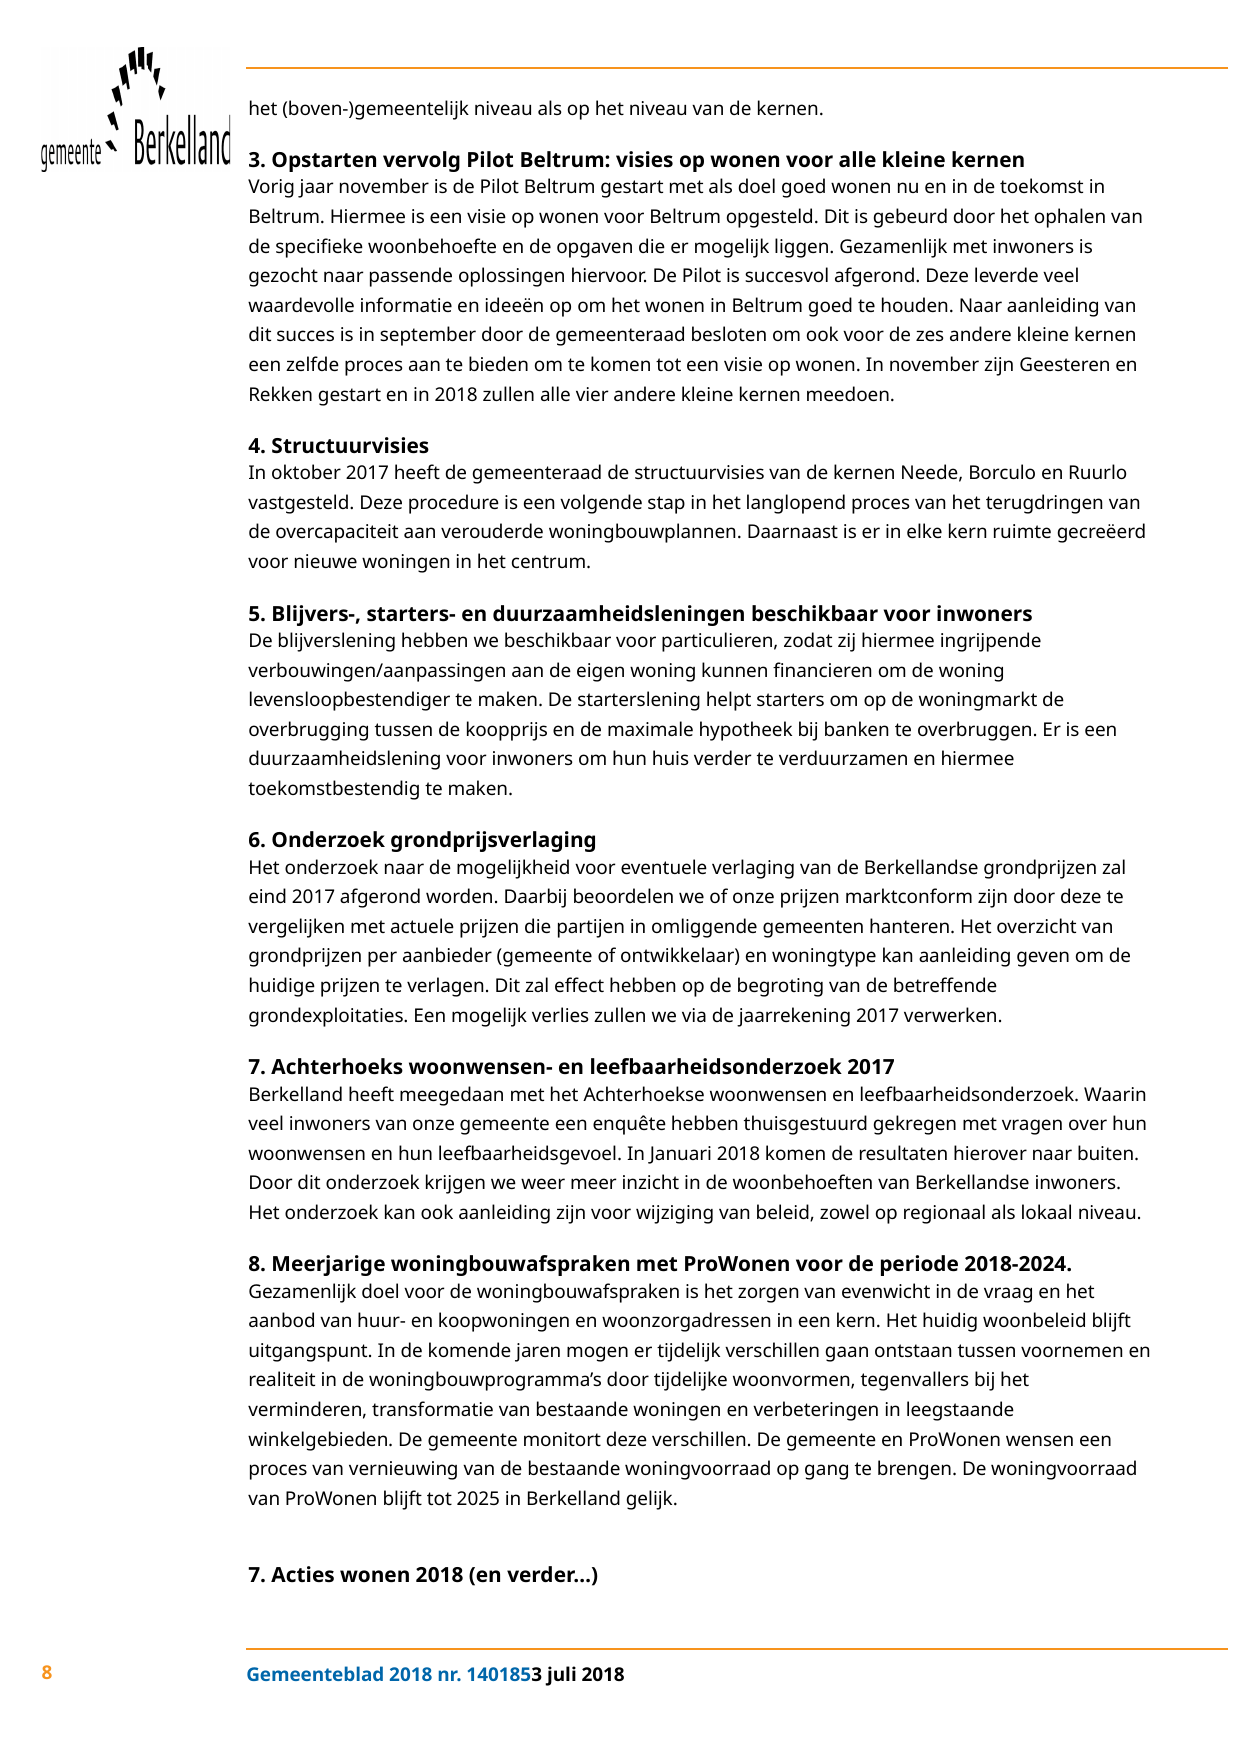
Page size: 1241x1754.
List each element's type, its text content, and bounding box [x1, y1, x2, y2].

text 7. Achterhoeks woonwensen- en leefbaarheidsonderzoek 2017 [248, 1052, 1152, 1081]
text 7. Acties wonen 2018 (en verder…) [248, 1560, 1152, 1589]
text 8. Meerjarige woningbouwafspraken met ProWonen voor de periode 2018-2024. [248, 1249, 1152, 1278]
picture [41, 47, 231, 172]
text Het onderzoek naar de mogelijkheid voor eventuele verlaging van de Berkellandse grondprijzen zal eind 2017 afgerond worden. Daarbij beoordelen we of onze prijzen marktconform zijn door deze te vergelijken met actuele prijzen die partijen in omliggende gemeenten hanteren. Het overzicht van grondprijzen per aanbieder (gemeente of ontwikkelaar) en woningtype kan aanleiding geven om de huidige prijzen te verlagen. Dit zal effect hebben op de begroting van de betreffende grondexploitaties. Een mogelijk verlies zullen we via de jaarrekening 2017 verwerken. [248, 854, 1152, 1028]
text 6. Onderzoek grondprijsverlaging [248, 826, 1152, 854]
text Gezamenlijk doel voor de woningbouwafspraken is het zorgen van evenwicht in de vraag en het aanbod van huur- en koopwoningen en woonzorgadressen in een kern. Het huidig woonbeleid blijft uitgangspunt. In de komende jaren mogen er tijdelijk verschillen gaan ontstaan tussen voornemen en realiteit in de woningbouwprogramma’s door tijdelijke woonvormen, tegenvallers bij het verminderen, transformatie van bestaande woningen en verbeteringen in leegstaande winkelgebieden. De gemeente monitort deze verschillen. De gemeente en ProWonen wensen een proces van vernieuwing van de bestaande woningvoorraad op gang te brengen. De woningvoorraad van ProWonen blijft tot 2025 in Berkelland gelijk. [248, 1278, 1152, 1511]
text het (boven-)gemeentelijk niveau als op het niveau van de kernen. [248, 95, 1152, 121]
text 4. Structuurvisies [248, 431, 1152, 459]
text In oktober 2017 heeft de gemeenteraad de structuurvisies van de kernen Neede, Borculo en Ruurlo vastgesteld. Deze procedure is een volgende stap in het langlopend proces van het terugdringen van de overcapaciteit aan verouderde woningbouwplannen. Daarnaast is er in elke kern ruimte gecreëerd voor nieuwe woningen in het centrum. [248, 459, 1152, 574]
text Berkelland heeft meegedaan met het Achterhoekse woonwensen en leefbaarheidsonderzoek. Waarin veel inwoners van onze gemeente een enquête hebben thuisgestuurd gekregen met vragen over hun woonwensen en hun leefbaarheidsgevoel. In Januari 2018 komen de resultaten hierover naar buiten. Door dit onderzoek krijgen we weer meer inzicht in de woonbehoeften van Berkellandse inwoners. Het onderzoek kan ook aanleiding zijn voor wijziging van beleid, zowel op regionaal als lokaal niveau. [248, 1081, 1152, 1225]
text 3. Opstarten vervolg Pilot Beltrum: visies op wonen voor alle kleine kernen [248, 145, 1152, 174]
text Vorig jaar november is de Pilot Beltrum gestart met als doel goed wonen nu en in de toekomst in Beltrum. Hiermee is een visie op wonen voor Beltrum opgesteld. Dit is gebeurd door het ophalen van de specifieke woonbehoefte en de opgaven die er mogelijk liggen. Gezamenlijk met inwoners is gezocht naar passende oplossingen hiervoor. De Pilot is succesvol afgerond. Deze leverde veel waardevolle informatie en ideeën op om het wonen in Beltrum goed te houden. Naar aanleiding van dit succes is in september door de gemeenteraad besloten om ook voor de zes andere kleine kernen een zelfde proces aan te bieden om te komen tot een visie op wonen. In november zijn Geesteren en Rekken gestart en in 2018 zullen alle vier andere kleine kernen meedoen. [248, 174, 1152, 406]
text De blijverslening hebben we beschikbaar voor particulieren, zodat zij hiermee ingrijpende verbouwingen/aanpassingen aan de eigen woning kunnen financieren om de woning levensloopbestendiger te maken. De starterslening helpt starters om op de woningmarkt de overbrugging tussen de koopprijs en de maximale hypotheek bij banken te overbruggen. Er is een duurzaamheidslening voor inwoners om hun huis verder te verduurzamen en hiermee toekomstbestendig te maken. [248, 627, 1152, 801]
text 5. Blijvers-, starters- en duurzaamheidsleningen beschikbaar voor inwoners [248, 599, 1152, 627]
